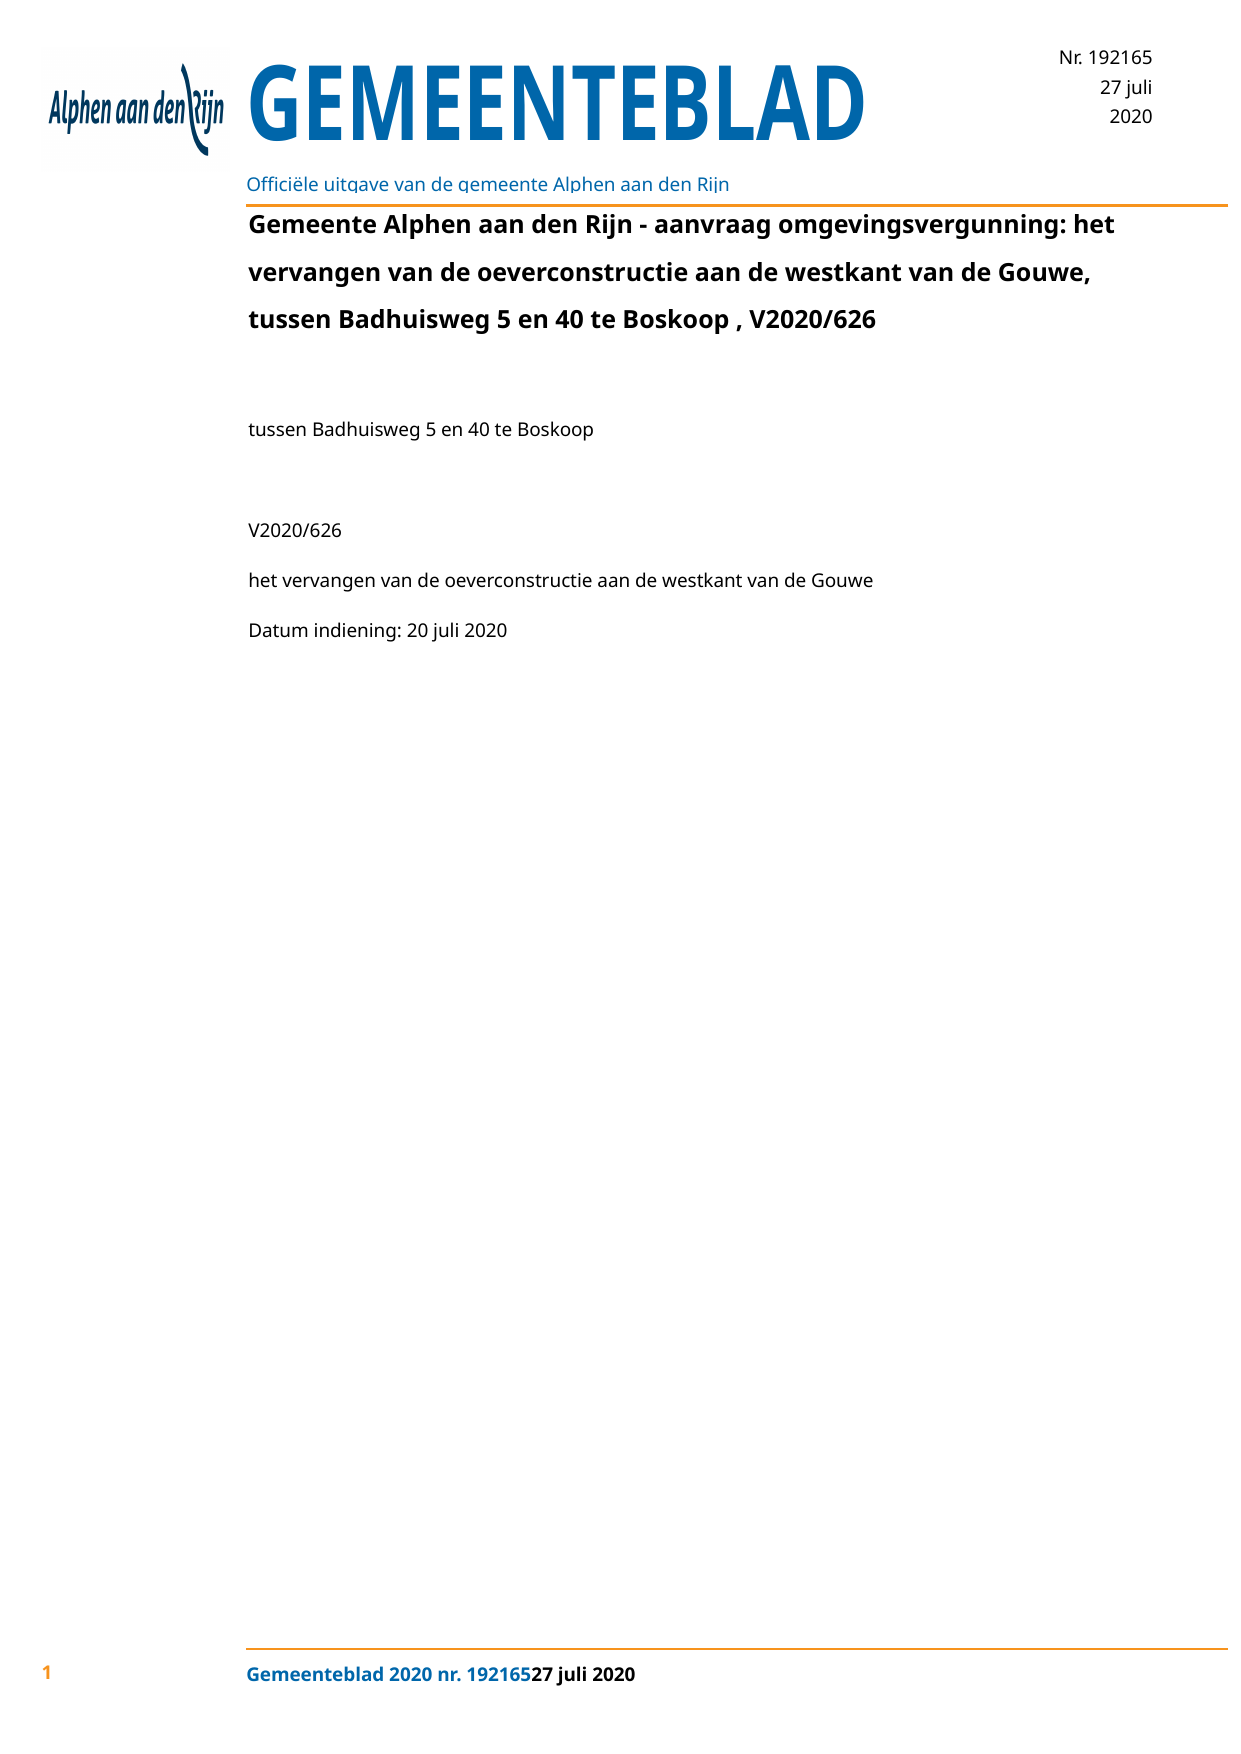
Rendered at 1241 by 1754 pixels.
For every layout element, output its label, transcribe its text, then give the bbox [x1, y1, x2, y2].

text Gemeente Alphen aan den Rijn - aanvraag omgevingsvergunning: het vervangen van de oeverconstructie aan de westkant van de Gouwe, tussen Badhuisweg 5 en 40 te Boskoop , V2020/626 [248, 207, 1152, 336]
picture [41, 47, 231, 172]
text het vervangen van de oeverconstructie aan de westkant van de Gouwe [248, 567, 1152, 593]
text Datum indiening: 20 juli 2020 [248, 618, 1152, 643]
text tussen Badhuisweg 5 en 40 te Boskoop [248, 416, 1152, 442]
text V2020/626 [248, 517, 1152, 542]
